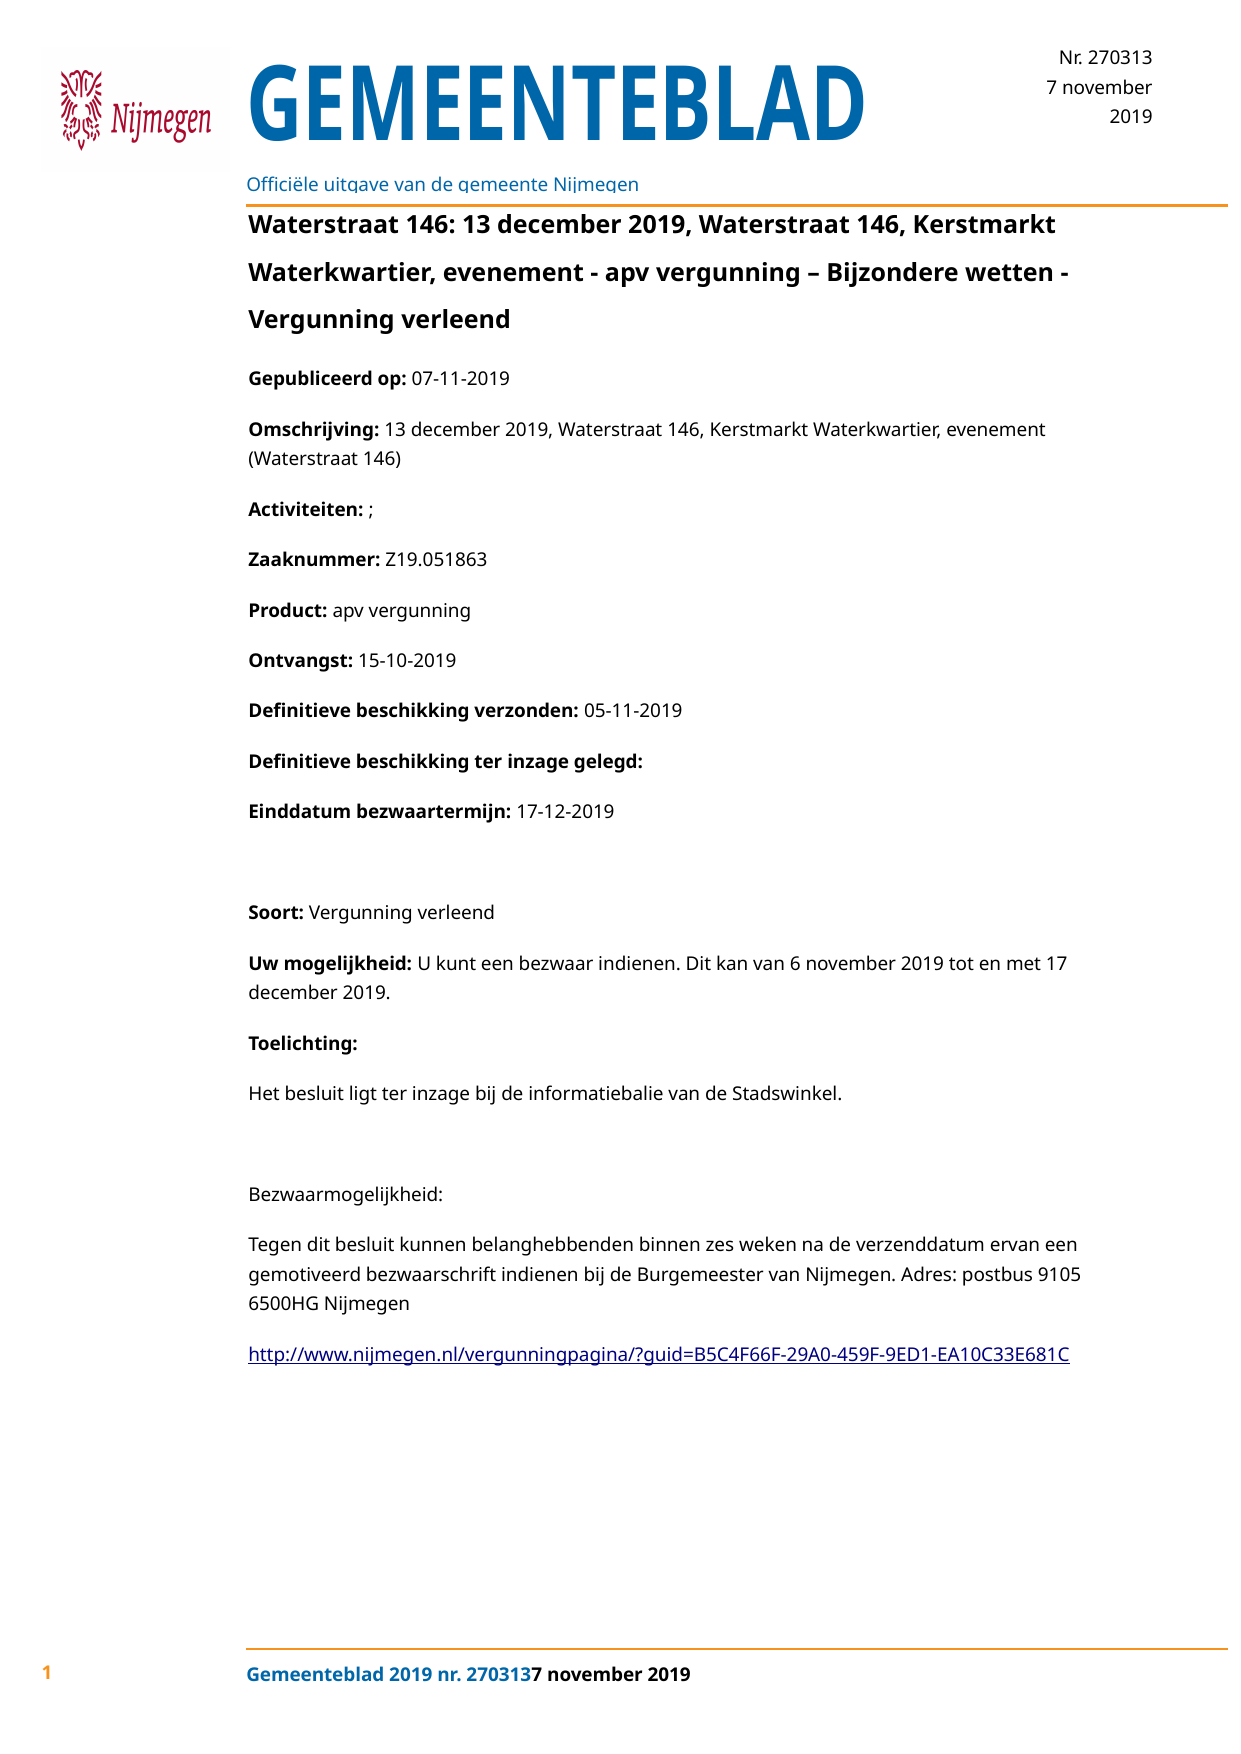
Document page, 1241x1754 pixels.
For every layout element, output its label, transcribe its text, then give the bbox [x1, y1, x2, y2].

text Bezwaarmogelijkheid: [248, 1181, 1152, 1207]
text Ontvangst: 15-10-2019 [248, 647, 1152, 673]
text Product: apv vergunning [248, 597, 1152, 622]
text Definitieve beschikking verzonden: 05-11-2019 [248, 698, 1152, 723]
text Einddatum bezwaartermijn: 17-12-2019 [248, 798, 1152, 824]
text http://www.nijmegen.nl/vergunningpagina/?guid=B5C4F66F-29A0-459F-9ED1-EA10C33E681C [248, 1341, 1152, 1367]
text Soort: Vergunning verleend [248, 899, 1152, 925]
text Definitieve beschikking ter inzage gelegd: [248, 748, 1152, 774]
text Het besluit ligt ter inzage bij de informatiebalie van de Stadswinkel. [248, 1080, 1152, 1106]
text Tegen dit besluit kunnen belanghebbenden binnen zes weken na de verzenddatum ervan een gemotiveerd bezwaarschrift indienen bij de Burgemeester van Nijmegen. Adres: postbus 9105 6500HG Nijmegen [248, 1231, 1152, 1316]
text Zaaknummer: Z19.051863 [248, 546, 1152, 572]
text Omschrijving: 13 december 2019, Waterstraat 146, Kerstmarkt Waterkwartier, evenement (Waterstraat 146) [248, 416, 1152, 471]
text Activiteiten: ; [248, 496, 1152, 522]
text Gepubliceerd op: 07-11-2019 [248, 366, 1152, 391]
text Uw mogelijkheid: U kunt een bezwaar indienen. Dit kan van 6 november 2019 tot en met 17 december 2019. [248, 950, 1152, 1005]
text Waterstraat 146: 13 december 2019, Waterstraat 146, Kerstmarkt Waterkwartier, evenement - apv vergunning – Bijzondere wetten - Vergunning verleend [248, 207, 1152, 336]
picture [41, 47, 231, 172]
text Toelichting: [248, 1030, 1152, 1055]
